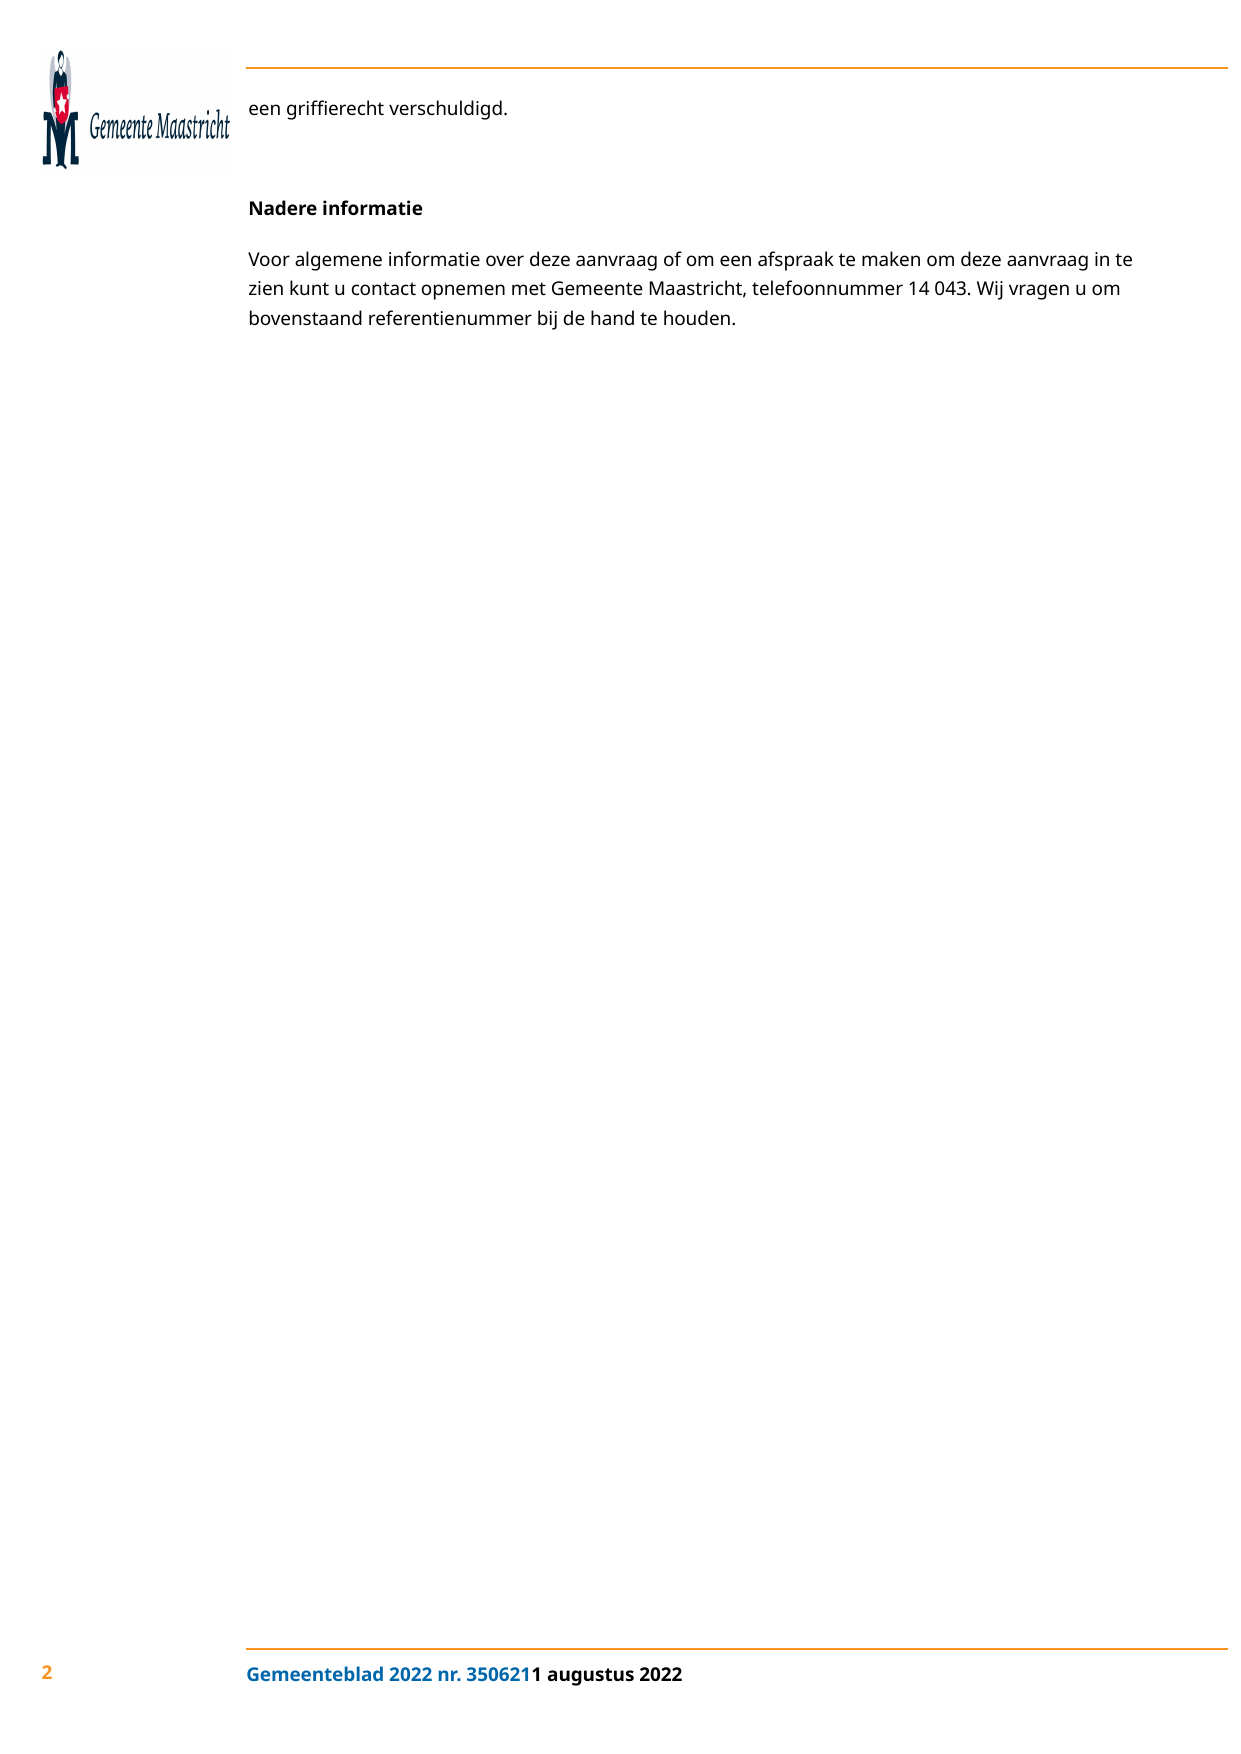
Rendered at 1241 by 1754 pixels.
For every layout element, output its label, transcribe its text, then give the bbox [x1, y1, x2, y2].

text een griffierecht verschuldigd. [248, 95, 1152, 121]
text Voor algemene informatie over deze aanvraag of om een afspraak te maken om deze aanvraag in te zien kunt u contact opnemen met Gemeente Maastricht, telefoonnummer 14 043. Wij vragen u om bovenstaand referentienummer bij de hand te houden. [248, 246, 1152, 331]
text Nadere informatie [248, 196, 1152, 221]
picture [41, 47, 231, 172]
